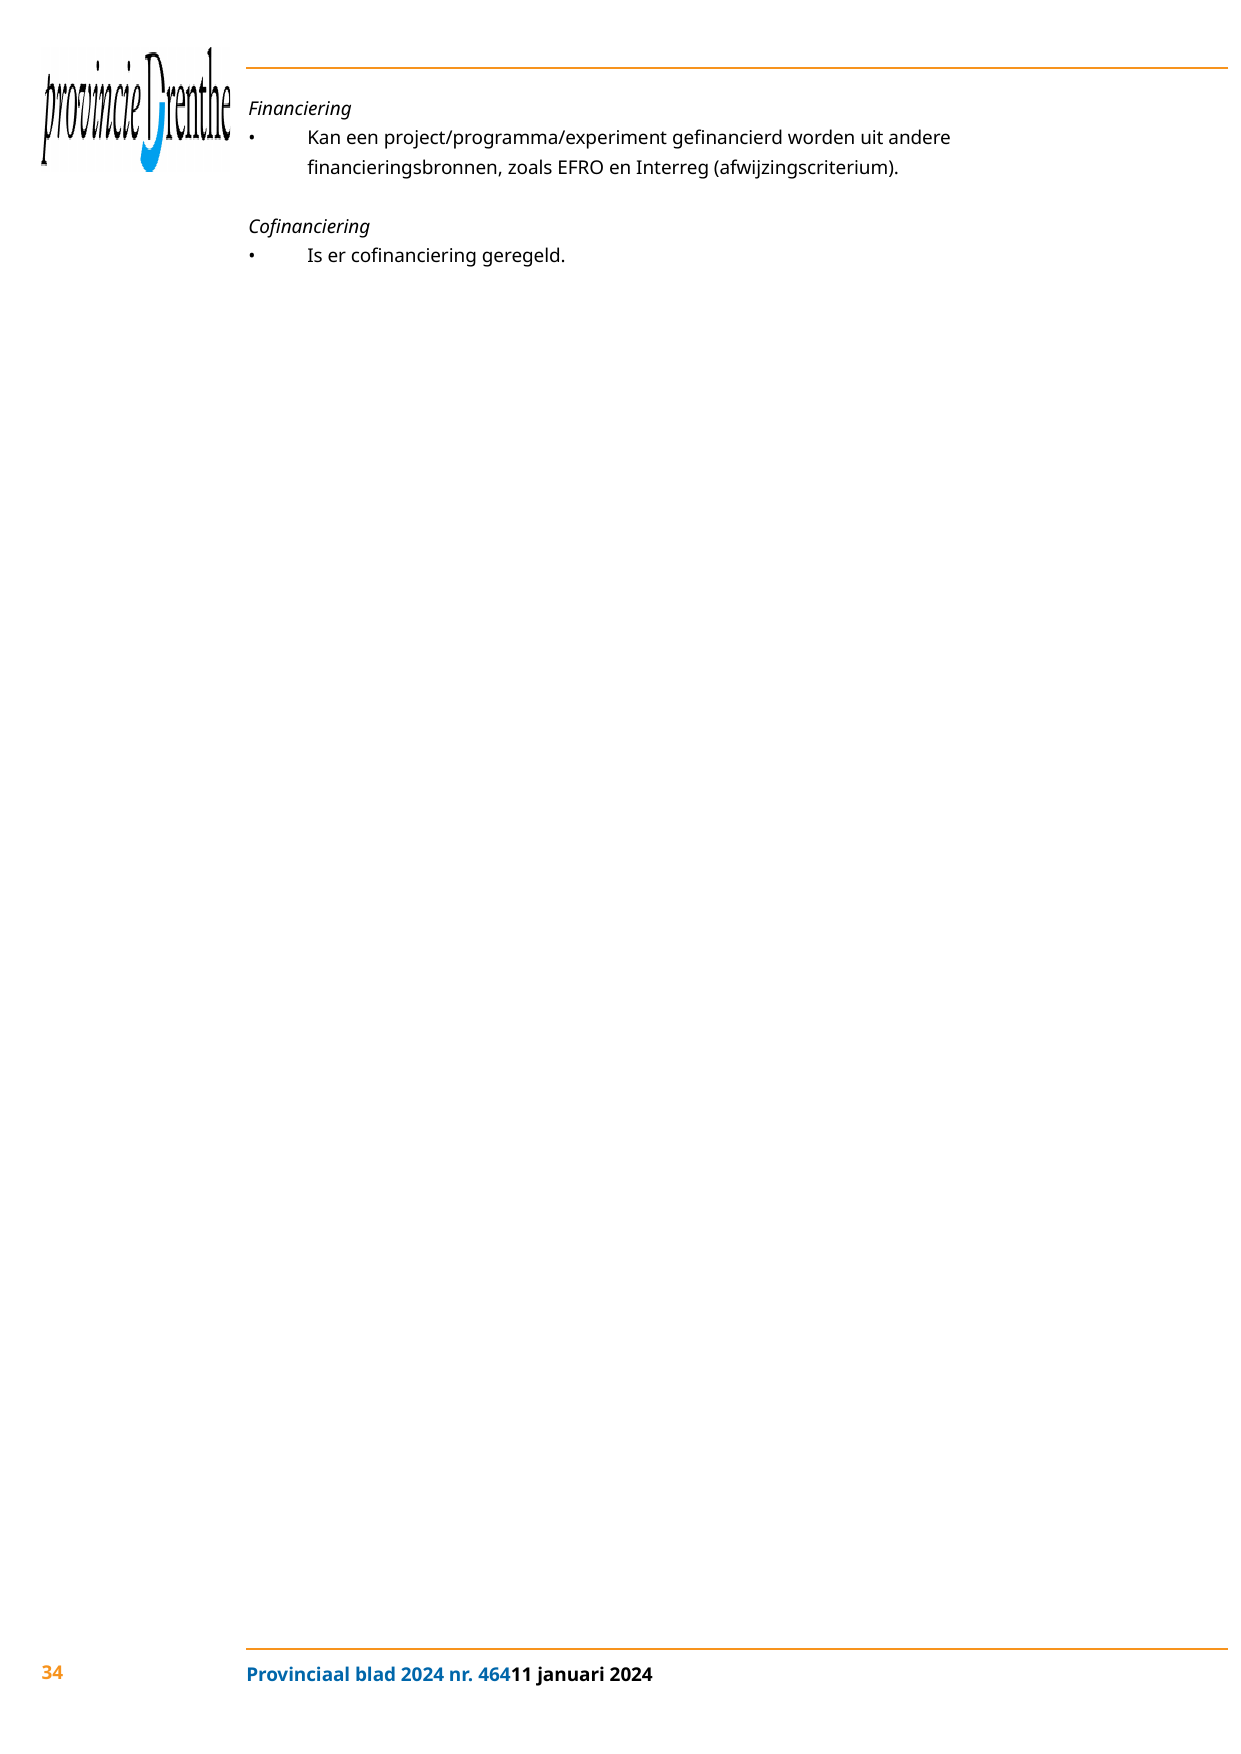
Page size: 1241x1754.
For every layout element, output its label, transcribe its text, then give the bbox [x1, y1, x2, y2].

text Cofinanciering [248, 213, 1152, 239]
list Is er cofinanciering geregeld. [248, 243, 1152, 268]
text Financiering [248, 95, 1152, 121]
list Kan een project/programma/experiment gefinancierd worden uit andere financieringsbronnen, zoals EFRO en Interreg (afwijzingscriterium). [248, 124, 1152, 180]
picture [41, 47, 231, 172]
